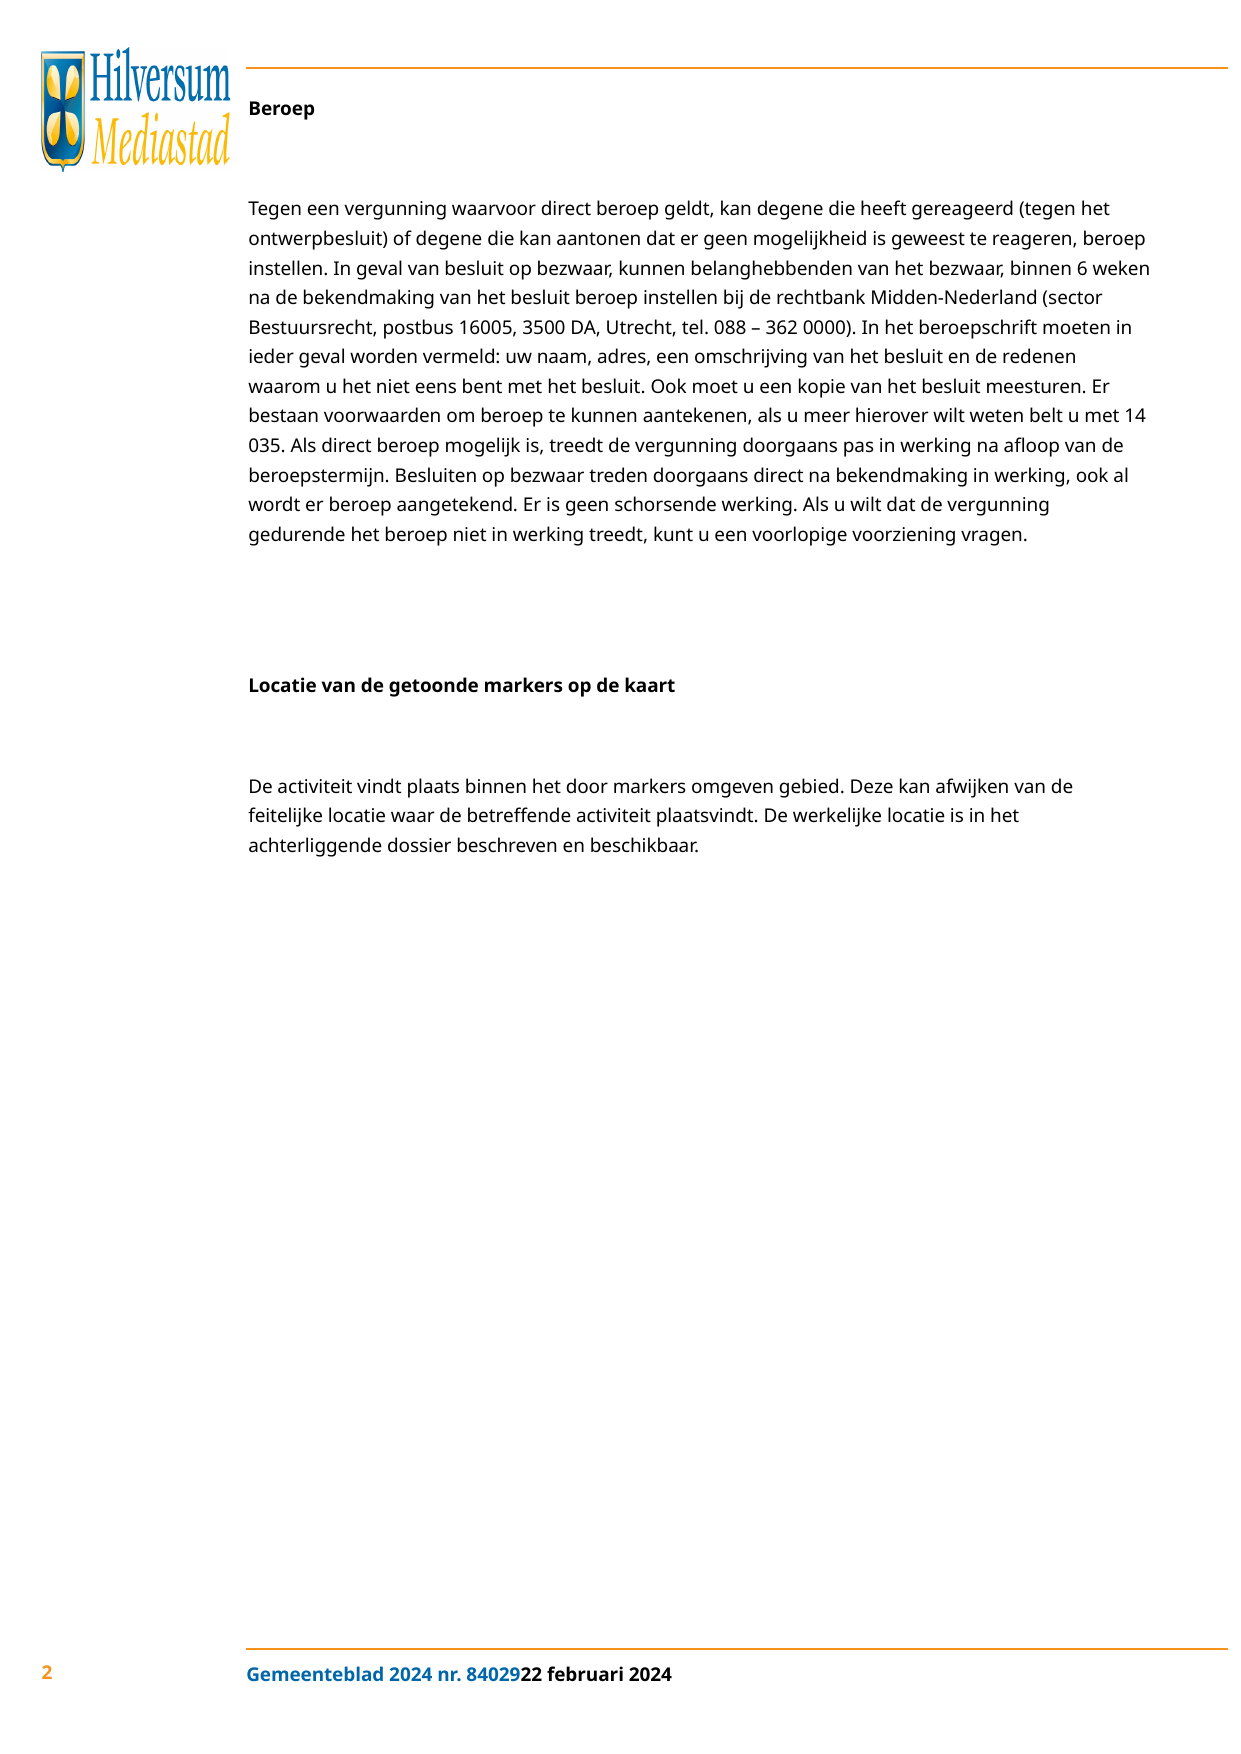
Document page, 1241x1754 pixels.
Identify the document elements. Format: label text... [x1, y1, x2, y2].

text Beroep [248, 95, 1152, 121]
text De activiteit vindt plaats binnen het door markers omgeven gebied. Deze kan afwijken van de feitelijke locatie waar de betreffende activiteit plaatsvindt. De werkelijke locatie is in het achterliggende dossier beschreven en beschikbaar. [248, 773, 1152, 858]
text Tegen een vergunning waarvoor direct beroep geldt, kan degene die heeft gereageerd (tegen het ontwerpbesluit) of degene die kan aantonen dat er geen mogelijkheid is geweest te reageren, beroep instellen. In geval van besluit op bezwaar, kunnen belanghebbenden van het bezwaar, binnen 6 weken na de bekendmaking van het besluit beroep instellen bij de rechtbank Midden-Nederland (sector Bestuursrecht, postbus 16005, 3500 DA, Utrecht, tel. 088 – 362 0000). In het beroepschrift moeten in ieder geval worden vermeld: uw naam, adres, een omschrijving van het besluit en de redenen waarom u het niet eens bent met het besluit. Ook moet u een kopie van het besluit meesturen. Er bestaan voorwaarden om beroep te kunnen aantekenen, als u meer hierover wilt weten belt u met 14 035. Als direct beroep mogelijk is, treedt de vergunning doorgaans pas in werking na afloop van de beroepstermijn. Besluiten op bezwaar treden doorgaans direct na bekendmaking in werking, ook al wordt er beroep aangetekend. Er is geen schorsende werking. Als u wilt dat de vergunning gedurende het beroep niet in werking treedt, kunt u een voorlopige voorziening vragen. [248, 196, 1152, 547]
text Locatie van de getoonde markers op de kaart [248, 672, 1152, 698]
picture [41, 47, 231, 172]
